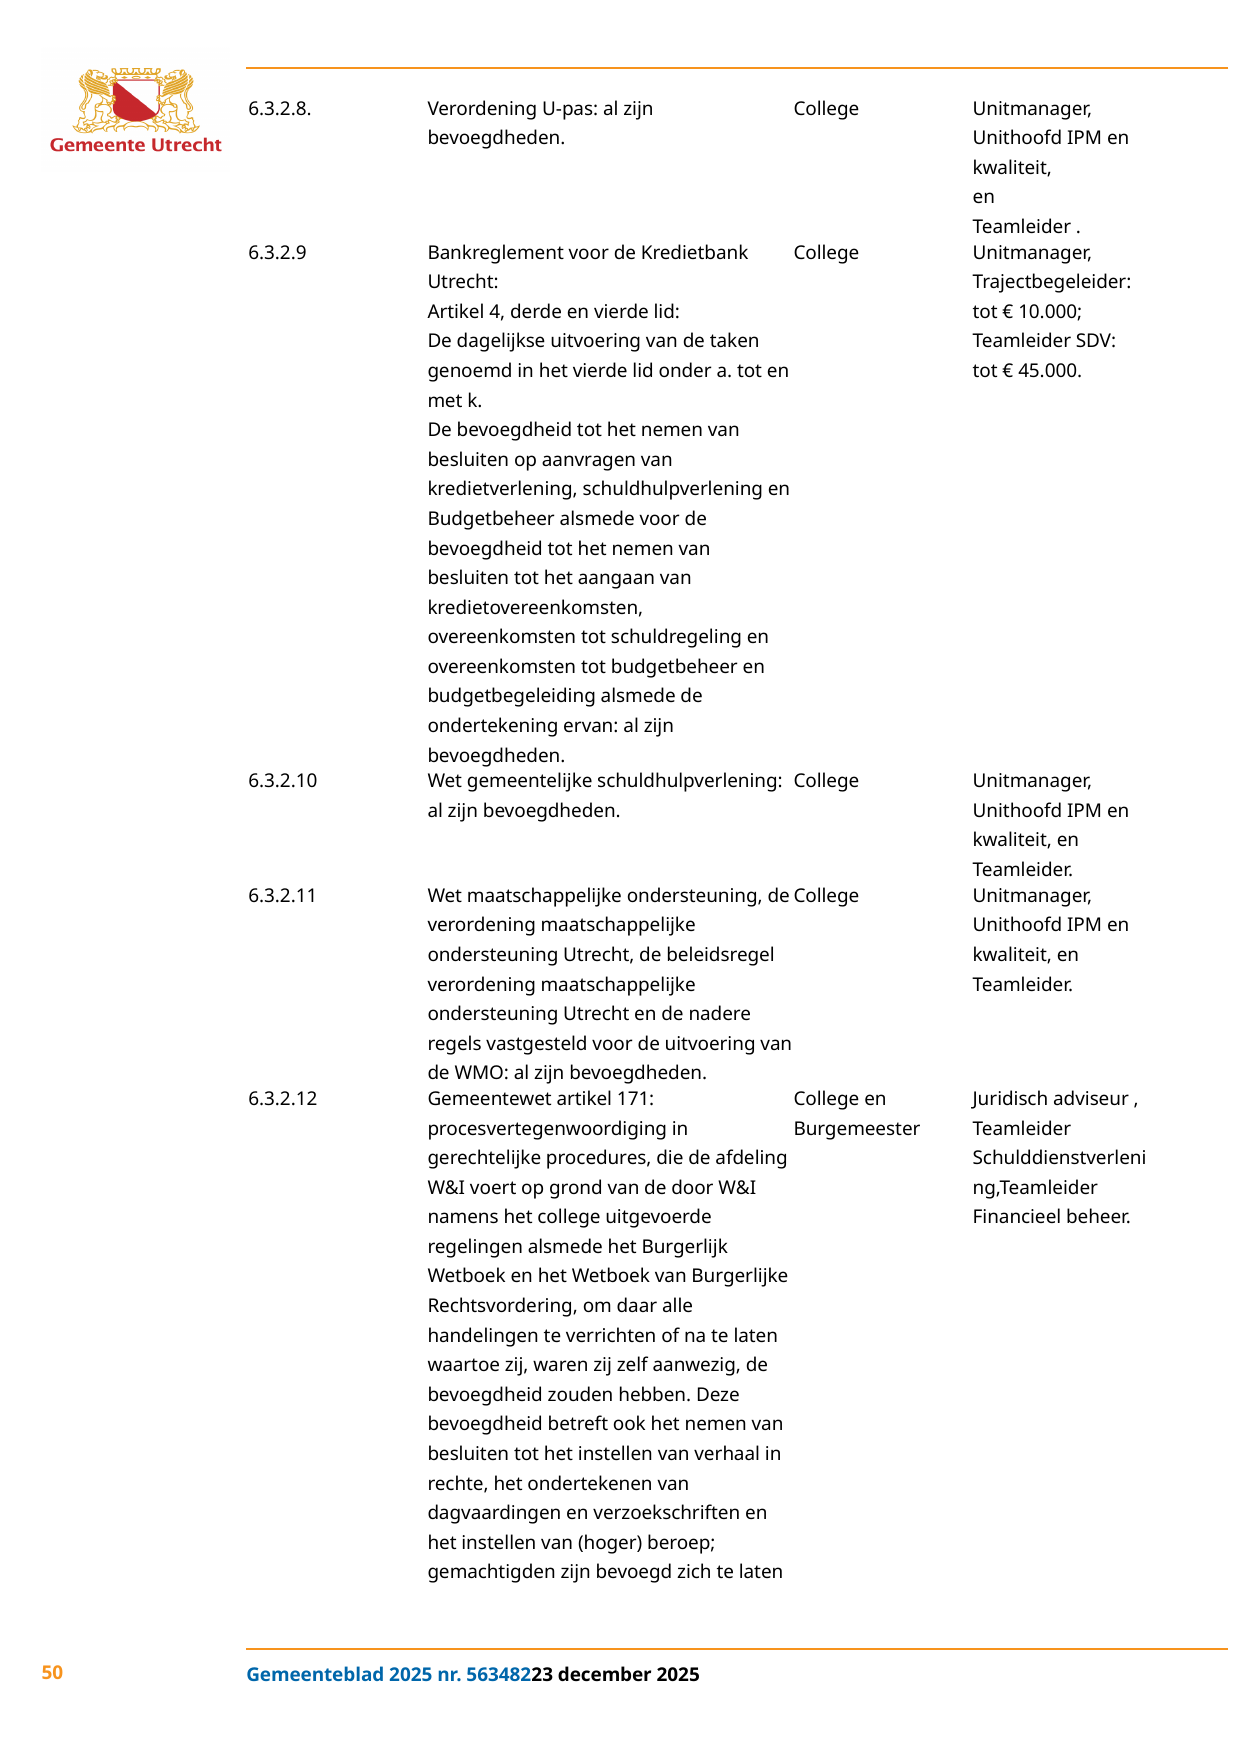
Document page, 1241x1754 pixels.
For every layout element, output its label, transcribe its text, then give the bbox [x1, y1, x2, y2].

table_cell Wet gemeentelijke schuldhulpverlening: al zijn bevoegdheden. [427, 768, 793, 882]
table_cell Unitmanager, Unithoofd IPM en kwaliteit, en Teamleider. [973, 768, 1152, 882]
table_cell 6.3.2.8. [248, 95, 427, 239]
table_cell Wet maatschappelijke ondersteuning, de verordening maatschappelijke ondersteuning Utrecht, de beleidsregel verordening maatschappelijke ondersteuning Utrecht en de nadere regels vastgesteld voor de uitvoering van de WMO: al zijn bevoegdheden. [427, 882, 793, 1085]
table_cell Verordening U-pas: al zijn bevoegdheden. [427, 95, 793, 239]
table_cell College [793, 768, 972, 882]
table_cell College [793, 882, 972, 1085]
table_cell Unitmanager, Trajectbegeleider: tot € 10.000; Teamleider SDV: tot € 45.000. [973, 239, 1152, 767]
table_cell College en Burgemeester [793, 1085, 972, 1584]
table_cell 6.3.2.10 [248, 768, 427, 882]
table_cell Gemeentewet artikel 171: procesvertegenwoordiging in gerechtelijke procedures, die de afdeling W&I voert op grond van de door W&I namens het college uitgevoerde regelingen alsmede het Burgerlijk Wetboek en het Wetboek van Burgerlijke Rechtsvordering, om daar alle handelingen te verrichten of na te laten waartoe zij, waren zij zelf aanwezig, de bevoegdheid zouden hebben. Deze bevoegdheid betreft ook het nemen van besluiten tot het instellen van verhaal in rechte, het ondertekenen van dagvaardingen en verzoekschriften en het instellen van (hoger) beroep; gemachtigden zijn bevoegd zich te laten [427, 1085, 793, 1584]
table_cell 6.3.2.11 [248, 882, 427, 1085]
table_cell 6.3.2.12 [248, 1085, 427, 1584]
table_cell College [793, 95, 972, 239]
table_cell Bankreglement voor de Kredietbank Utrecht: Artikel 4, derde en vierde lid: De dagelijkse uitvoering van de taken genoemd in het vierde lid onder a. tot en met k. De bevoegdheid tot het nemen van besluiten op aanvragen van kredietverlening, schuldhulpverlening en Budgetbeheer alsmede voor de bevoegdheid tot het nemen van besluiten tot het aangaan van kredietovereenkomsten, overeenkomsten tot schuldregeling en overeenkomsten tot budgetbeheer en budgetbegeleiding alsmede de ondertekening ervan: al zijn bevoegdheden. [427, 239, 793, 767]
table_cell Unitmanager, Unithoofd IPM en kwaliteit, en Teamleider. [973, 882, 1152, 1085]
picture [41, 47, 231, 172]
table_cell Juridisch adviseur , Teamleider Schulddienstverlening,Teamleider Financieel beheer. [973, 1085, 1152, 1584]
table_cell College [793, 239, 972, 767]
table_cell Unitmanager, Unithoofd IPM en kwaliteit, en Teamleider . [973, 95, 1152, 239]
table_cell 6.3.2.9 [248, 239, 427, 767]
